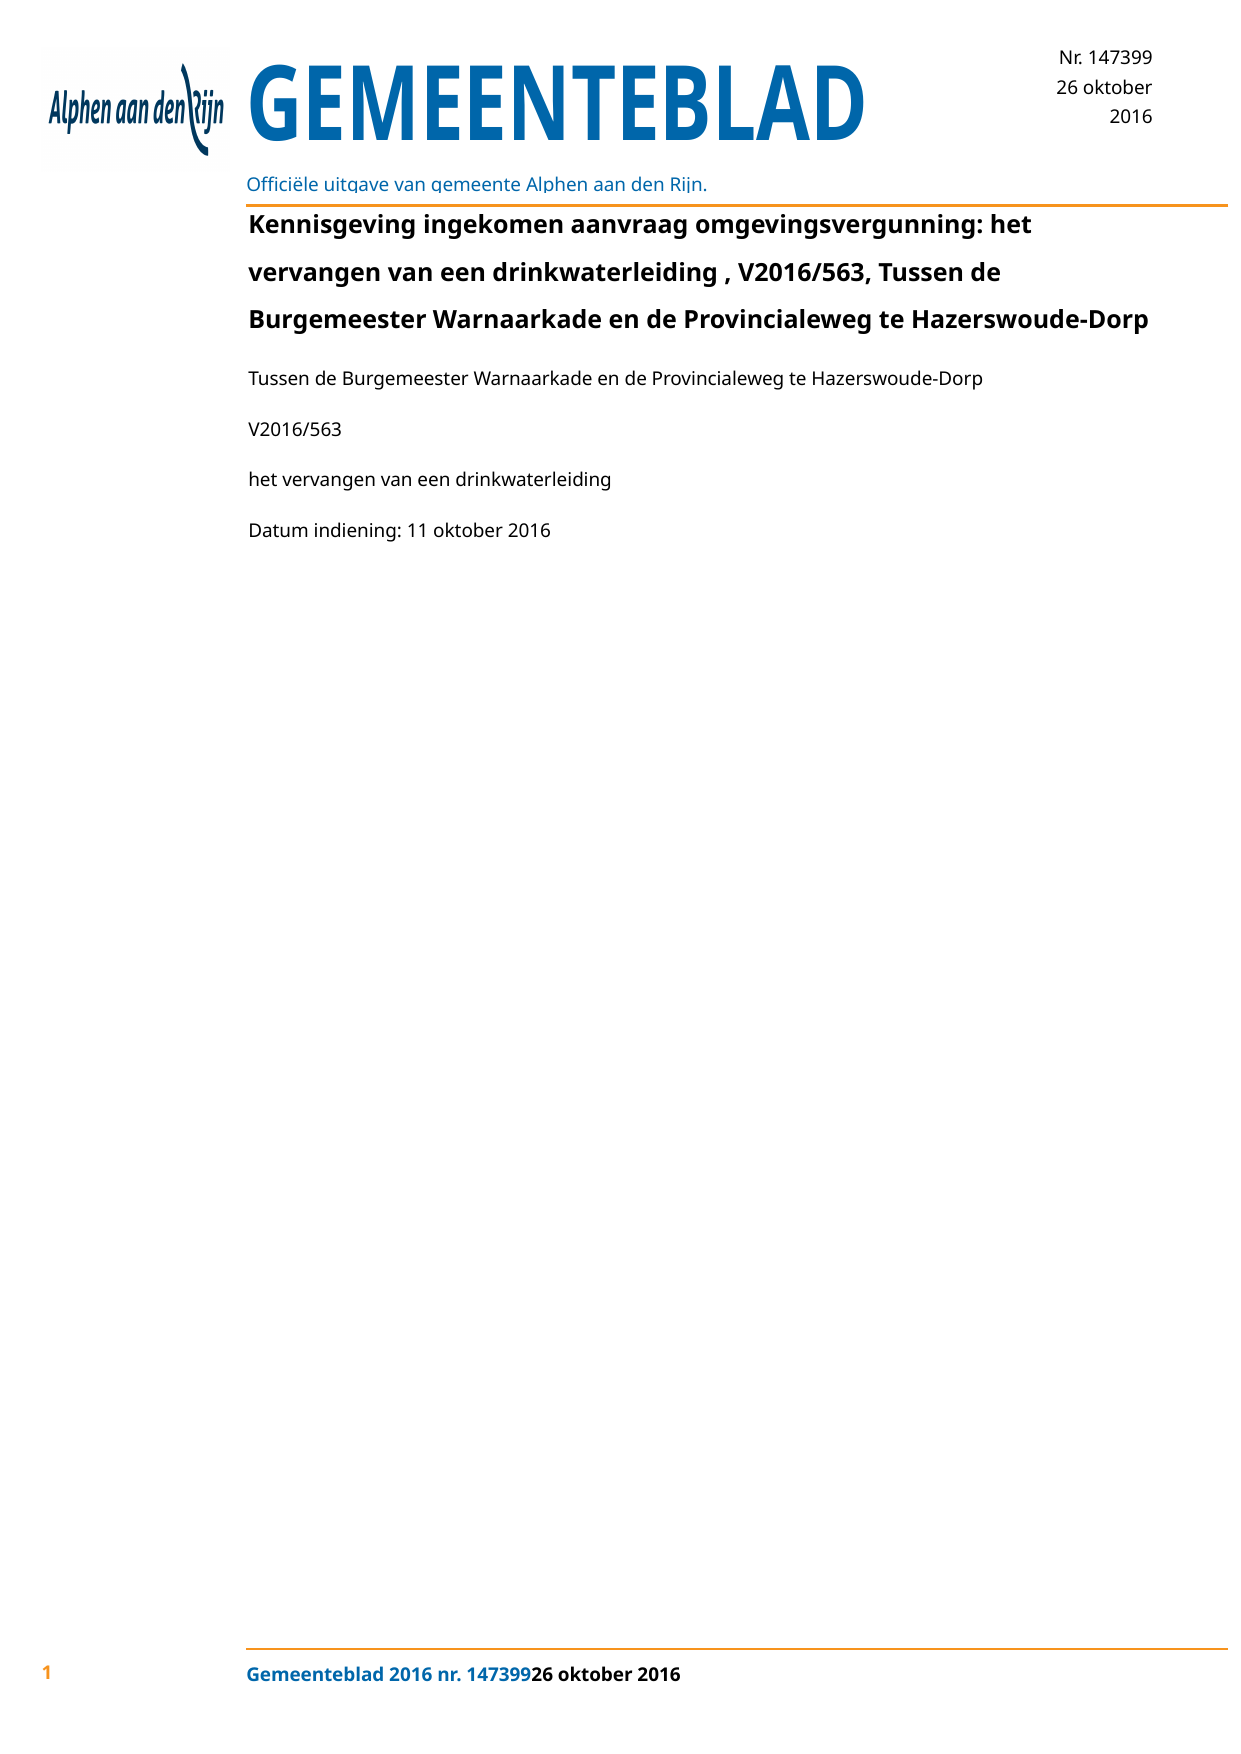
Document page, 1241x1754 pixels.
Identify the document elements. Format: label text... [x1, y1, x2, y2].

text V2016/563 [248, 416, 1152, 442]
text Datum indiening: 11 oktober 2016 [248, 517, 1152, 542]
text het vervangen van een drinkwaterleiding [248, 466, 1152, 492]
text Kennisgeving ingekomen aanvraag omgevingsvergunning: het vervangen van een drinkwaterleiding , V2016/563, Tussen de Burgemeester Warnaarkade en de Provincialeweg te Hazerswoude-Dorp [248, 207, 1152, 336]
text Tussen de Burgemeester Warnaarkade en de Provincialeweg te Hazerswoude-Dorp [248, 366, 1152, 391]
picture [41, 47, 231, 172]
